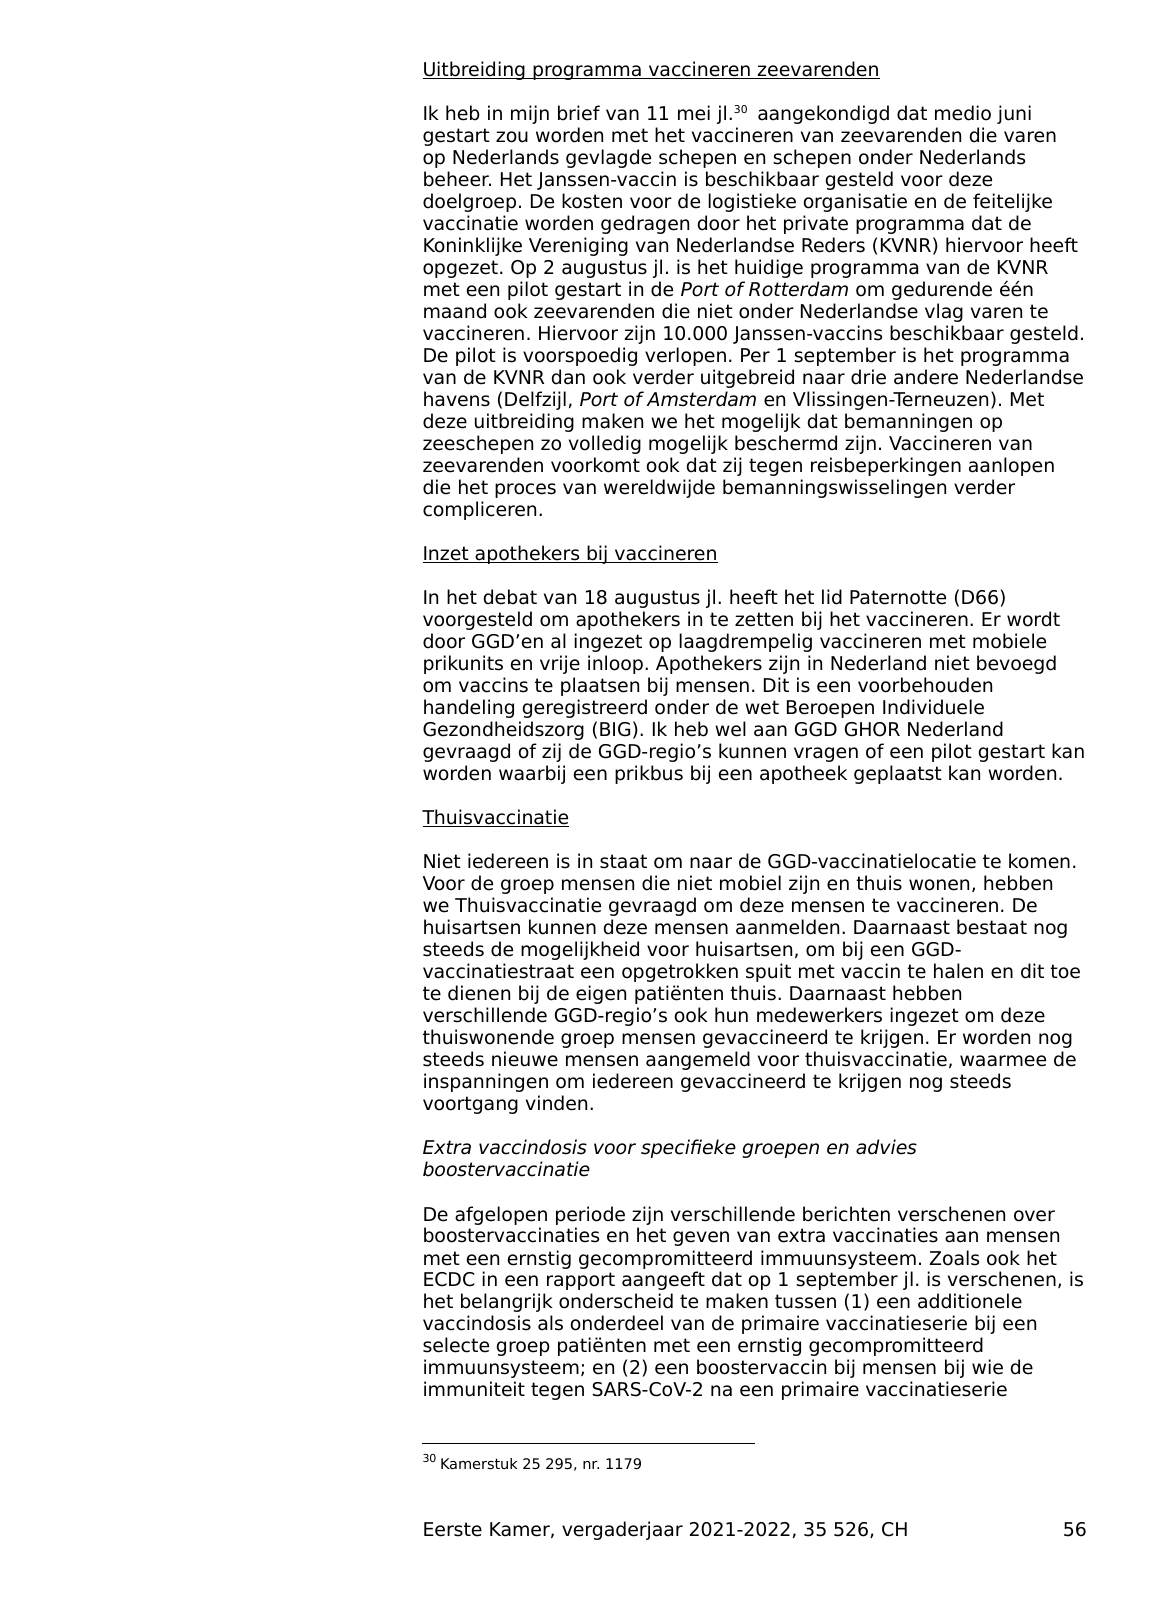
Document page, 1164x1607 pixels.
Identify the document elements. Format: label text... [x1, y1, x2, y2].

subtitle Uitbreiding programma vaccineren zeevarenden [422, 59, 1087, 81]
text Kamerstuk 25 295, nr. 1179 [422, 1452, 1087, 1474]
text Ik heb in mijn brief van 11 mei jl. aangekondigd dat medio juni gestart zou worden met het vaccineren van zeevarenden die varen op Nederlands gevlagde schepen en schepen onder Nederlands beheer. Het Janssen-vaccin is beschikbaar gesteld voor deze doelgroep. De kosten voor de logistieke organisatie en de feitelijke vaccinatie worden gedragen door het private programma dat de Koninklijke Vereniging van Nederlandse Reders (KVNR) hiervoor heeft opgezet. Op 2 augustus jl. is het huidige programma van de KVNR met een pilot gestart in de Port of Rotterdam om gedurende één maand ook zeevarenden die niet onder Nederlandse vlag varen te vaccineren. Hiervoor zijn 10.000 Janssen-vaccins beschikbaar gesteld. De pilot is voorspoedig verlopen. Per 1 september is het programma van de KVNR dan ook verder uitgebreid naar drie andere Nederlandse havens (Delfzijl, Port of Amsterdam en Vlissingen-Terneuzen). Met deze uitbreiding maken we het mogelijk dat bemanningen op zeeschepen zo volledig mogelijk beschermd zijn. Vaccineren van zeevarenden voorkomt ook dat zij tegen reisbeperkingen aanlopen die het proces van wereldwijde bemanningswisselingen verder compliceren. [422, 103, 1087, 521]
subtitle Thuisvaccinatie [422, 807, 1087, 829]
text In het debat van 18 augustus jl. heeft het lid Paternotte (D66) voorgesteld om apothekers in te zetten bij het vaccineren. Er wordt door GGD’en al ingezet op laagdrempelig vaccineren met mobiele prikunits en vrije inloop. Apothekers zijn in Nederland niet bevoegd om vaccins te plaatsen bij mensen. Dit is een voorbehouden handeling geregistreerd onder de wet Beroepen Individuele Gezondheidszorg (BIG). Ik heb wel aan GGD GHOR Nederland gevraagd of zij de GGD-regio’s kunnen vragen of een pilot gestart kan worden waarbij een prikbus bij een apotheek geplaatst kan worden. [422, 587, 1087, 785]
subtitle Extra vaccindosis voor specifieke groepen en advies boostervaccinatie [422, 1137, 1087, 1181]
text De afgelopen periode zijn verschillende berichten verschenen over boostervaccinaties en het geven van extra vaccinaties aan mensen met een ernstig gecompromitteerd immuunsysteem. Zoals ook het ECDC in een rapport aangeeft dat op 1 september jl. is verschenen, is het belangrijk onderscheid te maken tussen (1) een additionele vaccindosis als onderdeel van de primaire vaccinatieserie bij een selecte groep patiënten met een ernstig gecompromitteerd immuunsysteem; en (2) een boostervaccin bij mensen bij wie de immuniteit tegen SARS-CoV-2 na een primaire vaccinatieserie [422, 1203, 1087, 1401]
subtitle Inzet apothekers bij vaccineren [422, 543, 1087, 565]
text Niet iedereen is in staat om naar de GGD-vaccinatielocatie te komen. Voor de groep mensen die niet mobiel zijn en thuis wonen, hebben we Thuisvaccinatie gevraagd om deze mensen te vaccineren. De huisartsen kunnen deze mensen aanmelden. Daarnaast bestaat nog steeds de mogelijkheid voor huisartsen, om bij een GGD-vaccinatiestraat een opgetrokken spuit met vaccin te halen en dit toe te dienen bij de eigen patiënten thuis. Daarnaast hebben verschillende GGD-regio’s ook hun medewerkers ingezet om deze thuiswonende groep mensen gevaccineerd te krijgen. Er worden nog steeds nieuwe mensen aangemeld voor thuisvaccinatie, waarmee de inspanningen om iedereen gevaccineerd te krijgen nog steeds voortgang vinden. [422, 851, 1087, 1115]
